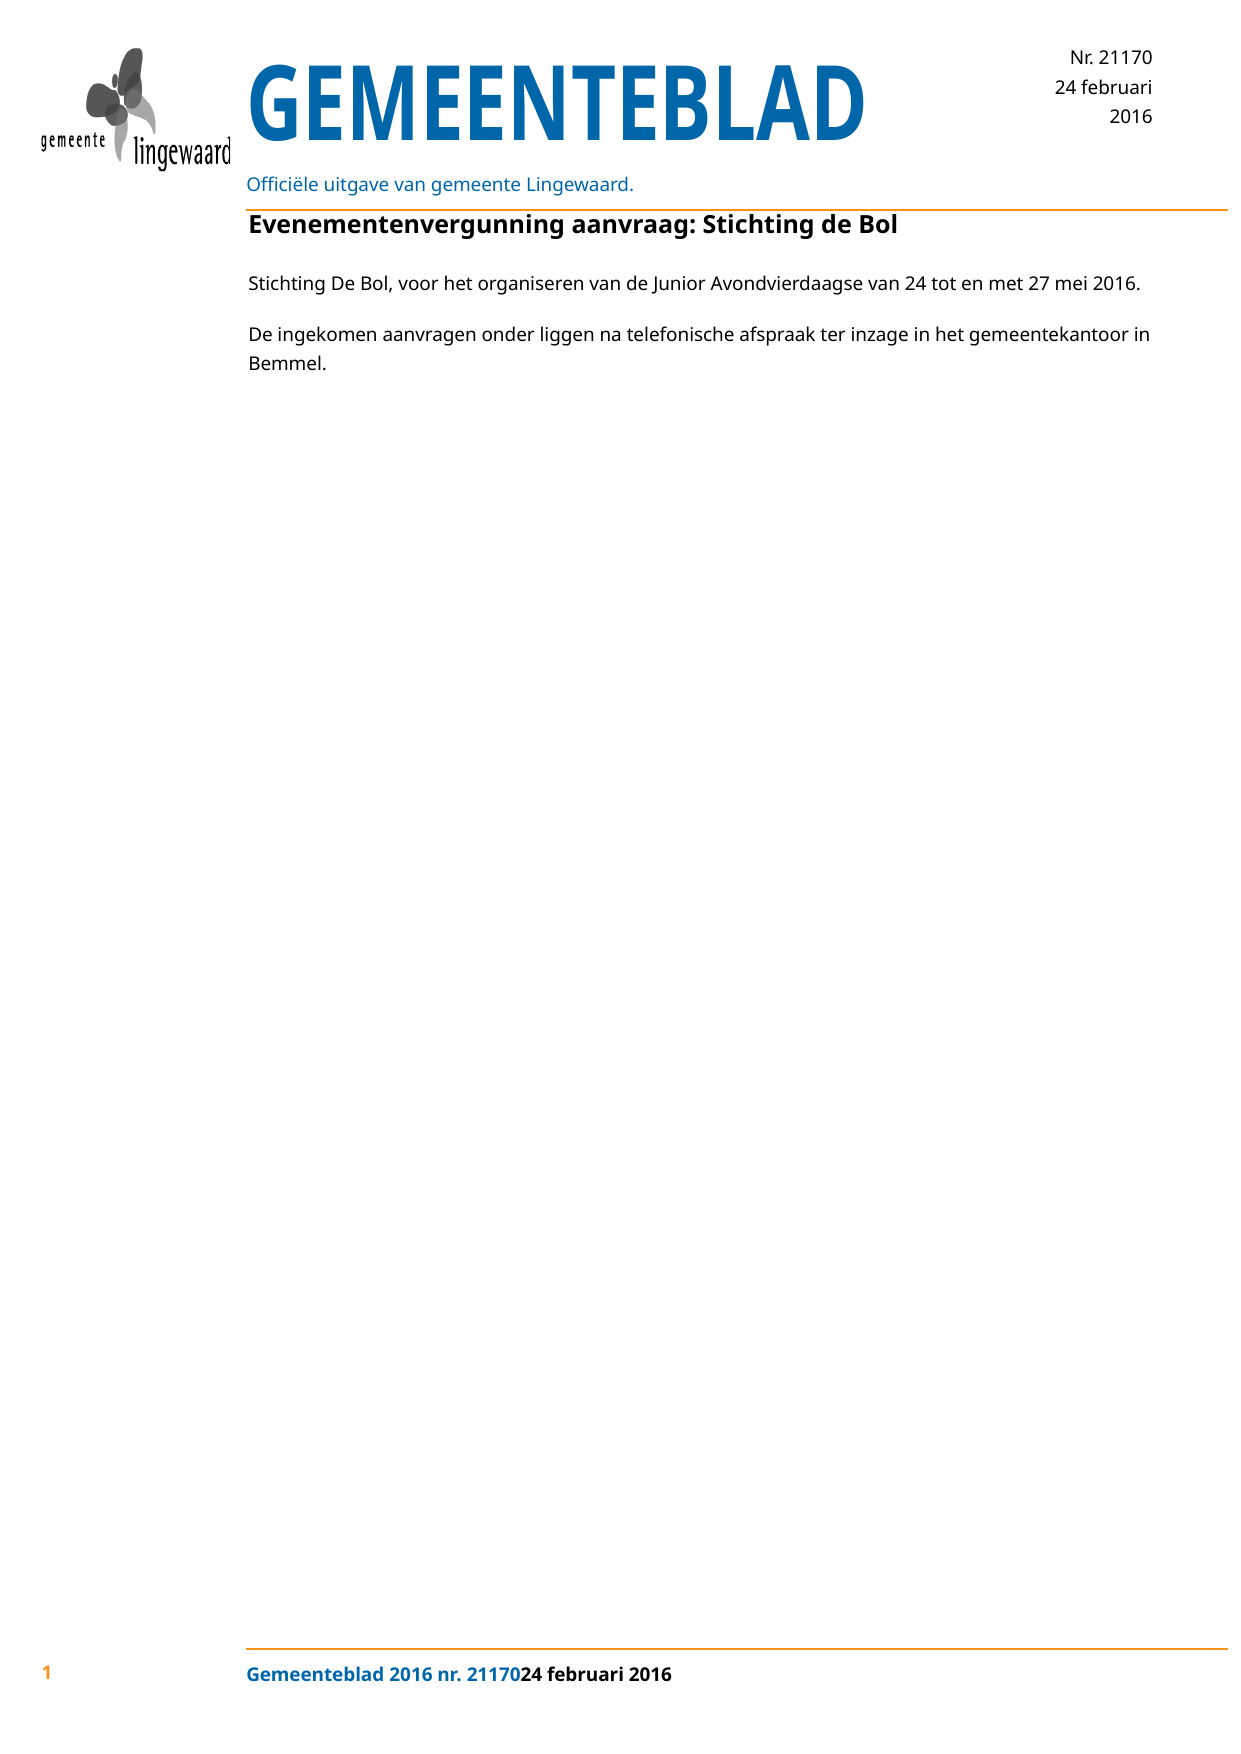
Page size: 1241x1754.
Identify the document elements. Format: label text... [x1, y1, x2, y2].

text Evenementenvergunning aanvraag: Stichting de Bol [248, 211, 1152, 241]
picture [41, 47, 231, 172]
text Stichting De Bol, voor het organiseren van de Junior Avondvierdaagse van 24 tot en met 27 mei 2016. [248, 270, 1152, 296]
text De ingekomen aanvragen onder liggen na telefonische afspraak ter inzage in het gemeentekantoor in Bemmel. [248, 321, 1152, 376]
